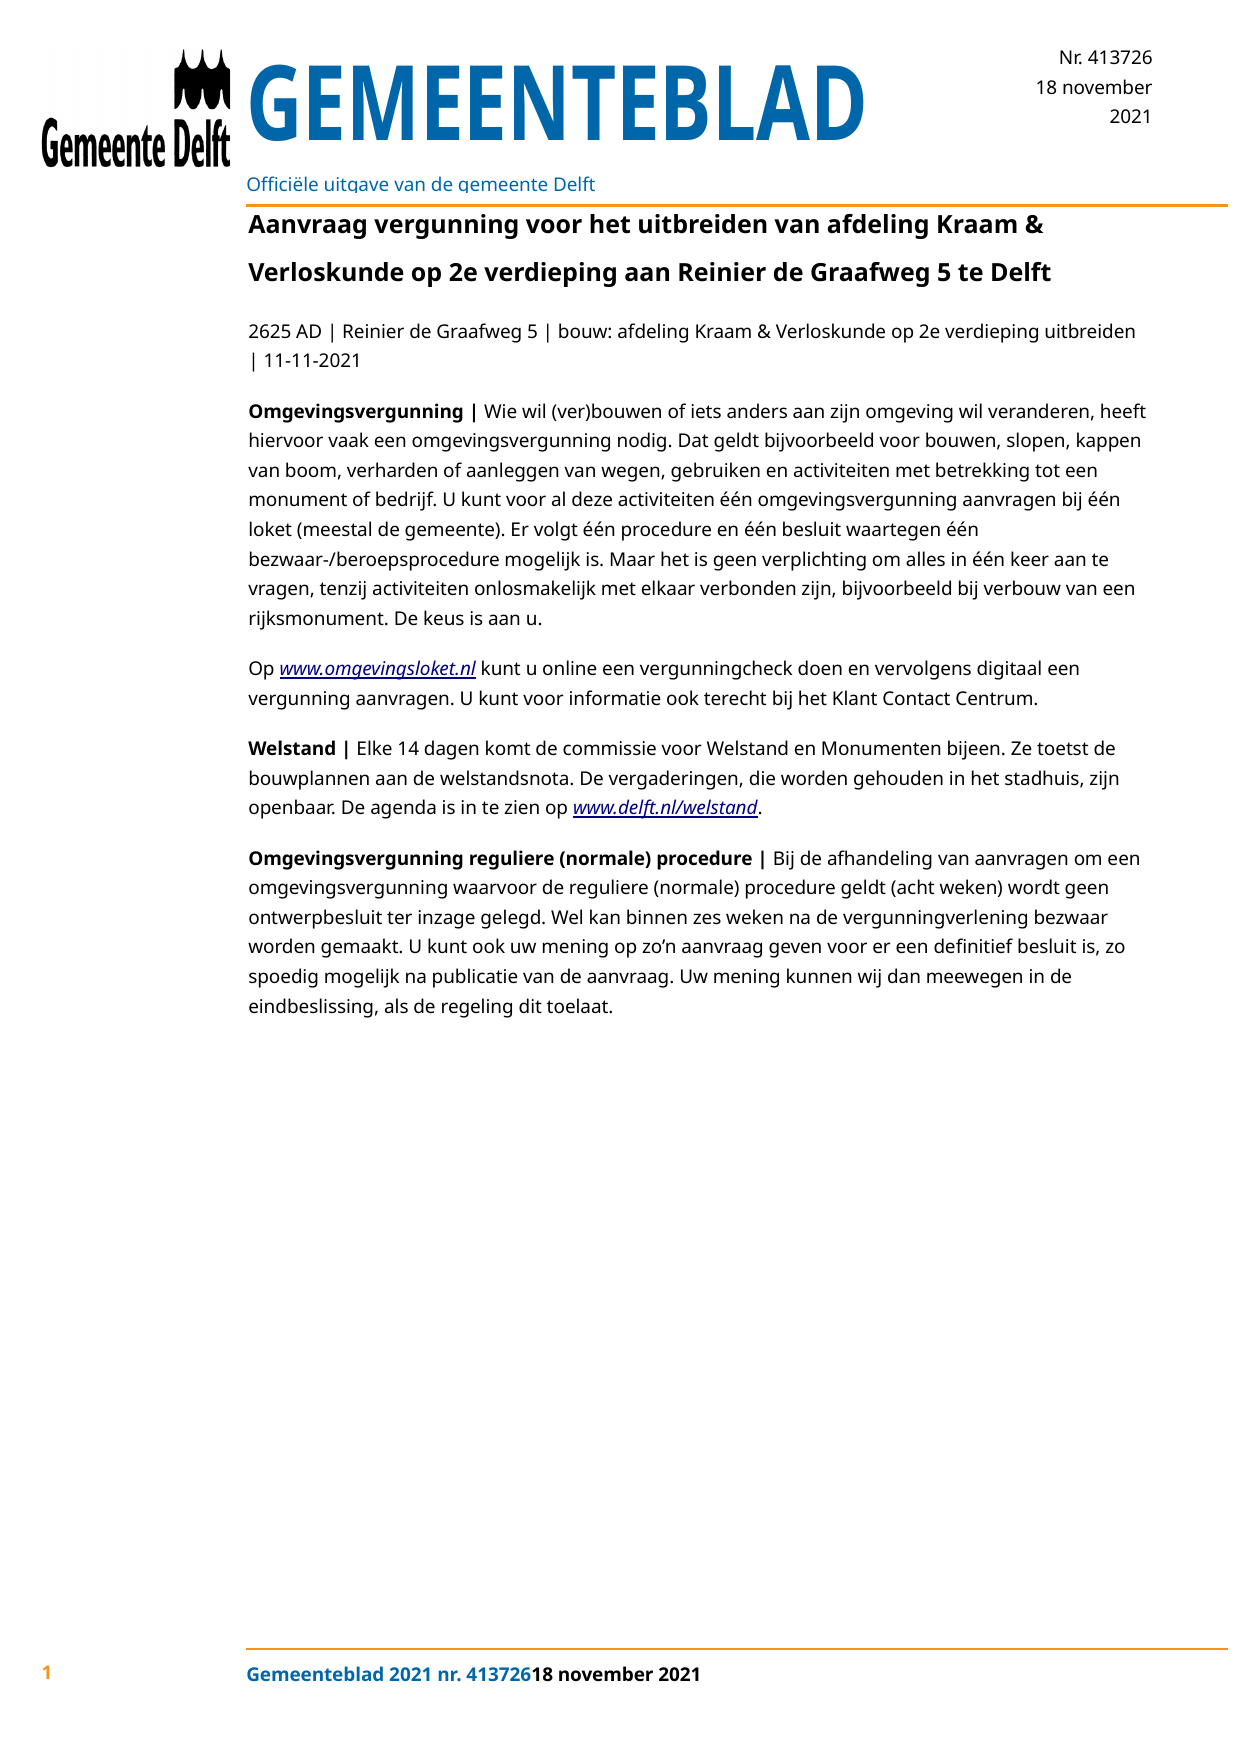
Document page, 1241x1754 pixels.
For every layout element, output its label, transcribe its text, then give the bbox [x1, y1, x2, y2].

text Aanvraag vergunning voor het uitbreiden van afdeling Kraam & Verloskunde op 2e verdieping aan Reinier de Graafweg 5 te Delft [248, 207, 1152, 288]
text 2625 AD | Reinier de Graafweg 5 | bouw: afdeling Kraam & Verloskunde op 2e verdieping uitbreiden | 11-11-2021 [248, 318, 1152, 373]
text Omgevingsvergunning | Wie wil (ver)bouwen of iets anders aan zijn omgeving wil veranderen, heeft hiervoor vaak een omgevingsvergunning nodig. Dat geldt bijvoorbeeld voor bouwen, slopen, kappen van boom, verharden of aanleggen van wegen, gebruiken en activiteiten met betrekking tot een monument of bedrijf. U kunt voor al deze activiteiten één omgevingsvergunning aanvragen bij één loket (meestal de gemeente). Er volgt één procedure en één besluit waartegen één bezwaar-/beroepsprocedure mogelijk is. Maar het is geen verplichting om alles in één keer aan te vragen, tenzij activiteiten onlosmakelijk met elkaar verbonden zijn, bijvoorbeeld bij verbouw van een rijksmonument. De keus is aan u. [248, 398, 1152, 631]
text Op www.omgevingsloket.nl kunt u online een vergunningcheck doen en vervolgens digitaal een vergunning aanvragen. U kunt voor informatie ook terecht bij het Klant Contact Centrum. [248, 655, 1152, 711]
picture [41, 47, 231, 172]
text Welstand | Elke 14 dagen komt de commissie voor Welstand en Monumenten bijeen. Ze toetst de bouwplannen aan de welstandsnota. De vergaderingen, die worden gehouden in het stadhuis, zijn openbaar. De agenda is in te zien op www.delft.nl/welstand. [248, 735, 1152, 820]
text Omgevingsvergunning reguliere (normale) procedure | Bij de afhandeling van aanvragen om een omgevingsvergunning waarvoor de reguliere (normale) procedure geldt (acht weken) wordt geen ontwerpbesluit ter inzage gelegd. Wel kan binnen zes weken na de vergunningverlening bezwaar worden gemaakt. U kunt ook uw mening op zo’n aanvraag geven voor er een definitief besluit is, zo spoedig mogelijk na publicatie van de aanvraag. Uw mening kunnen wij dan meewegen in de eindbeslissing, als de regeling dit toelaat. [248, 845, 1152, 1019]
